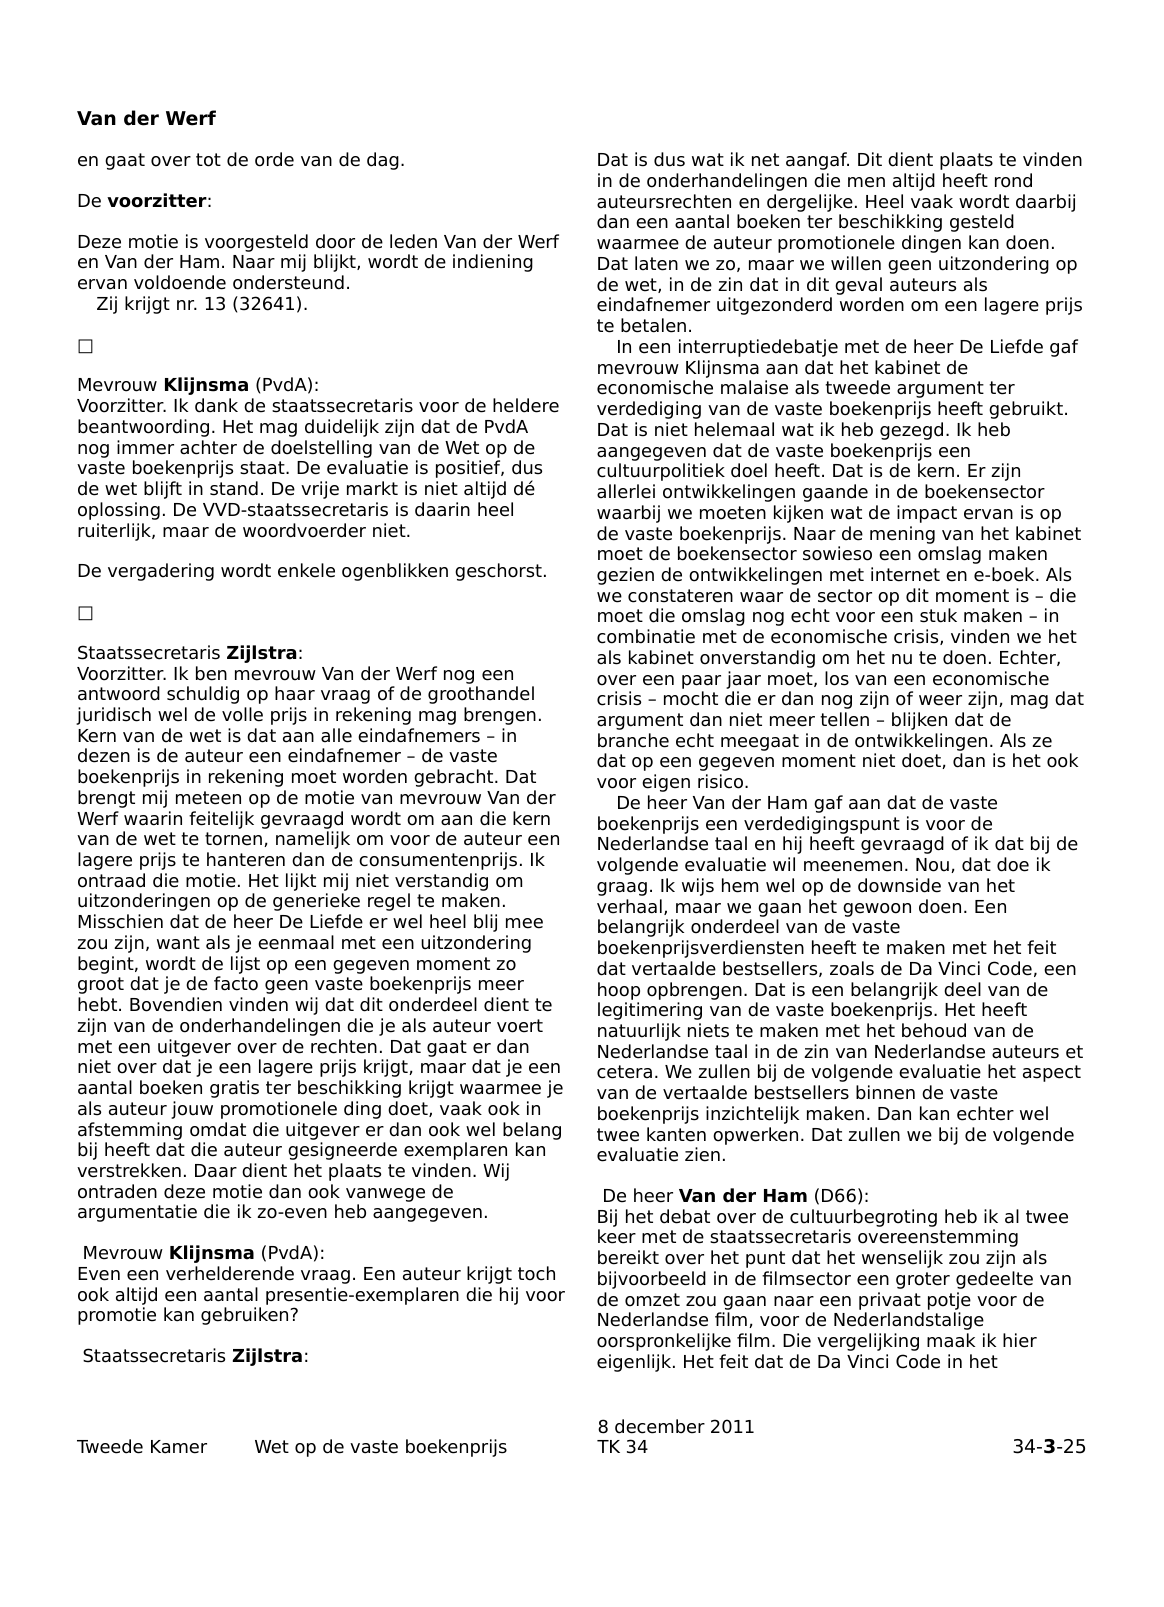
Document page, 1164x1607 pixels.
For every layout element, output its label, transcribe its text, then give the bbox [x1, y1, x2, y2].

text Even een verhelderende vraag. Een auteur krijgt toch ook altijd een aantal presentie-exemplaren die hij voor promotie kan gebruiken? [77, 1264, 567, 1326]
text Deze motie is voorgesteld door de leden Van der Werf en Van der Ham. Naar mij blijkt, wordt de indiening ervan voldoende ondersteund. [77, 232, 567, 294]
text De heer Van der Ham (D66): [596, 1186, 1087, 1207]
text Mevrouw Klijnsma (PvdA): [77, 375, 567, 396]
text □ [77, 334, 567, 355]
text Zij krijgt nr. 13 (32641). [77, 294, 567, 314]
text Voorzitter. Ik ben mevrouw Van der Werf nog een antwoord schuldig op haar vraag of de groothandel juridisch wel de volle prijs in rekening mag brengen. Kern van de wet is dat aan alle eindafnemers – in dezen is de auteur een eindafnemer – de vaste boekenprijs in rekening moet worden gebracht. Dat brengt mij meteen op de motie van mevrouw Van der Werf waarin feitelijk gevraagd wordt om aan die kern van de wet te tornen, namelijk om voor de auteur een lagere prijs te hanteren dan de consumentenprijs. Ik ontraad die motie. Het lijkt mij niet verstandig om uitzonderingen op de generieke regel te maken. Misschien dat de heer De Liefde er wel heel blij mee zou zijn, want als je eenmaal met een uitzondering begint, wordt de lijst op een gegeven moment zo groot dat je de facto geen vaste boekenprijs meer hebt. Bovendien vinden wij dat dit onderdeel dient te zijn van de onderhandelingen die je als auteur voert met een uitgever over de rechten. Dat gaat er dan niet over dat je een lagere prijs krijgt, maar dat je een aantal boeken gratis ter beschikking krijgt waarmee je als auteur jouw promotionele ding doet, vaak ook in afstemming omdat die uitgever er dan ook wel belang bij heeft dat die auteur gesigneerde exemplaren kan verstrekken. Daar dient het plaats te vinden. Wij ontraden deze motie dan ook vanwege de argumentatie die ik zo-even heb aangegeven. [77, 663, 567, 1223]
text Staatssecretaris Zijlstra: [77, 643, 567, 663]
text Voorzitter. Ik dank de staatssecretaris voor de heldere beantwoording. Het mag duidelijk zijn dat de PvdA nog immer achter de doelstelling van de Wet op de vaste boekenprijs staat. De evaluatie is positief, dus de wet blijft in stand. De vrije markt is niet altijd dé oplossing. De VVD-staatssecretaris is daarin heel ruiterlijk, maar de woordvoerder niet. [77, 396, 567, 541]
text In een interruptiedebatje met de heer De Liefde gaf mevrouw Klijnsma aan dat het kabinet de economische malaise als tweede argument ter verdediging van de vaste boekenprijs heeft gebruikt. Dat is niet helemaal wat ik heb gezegd. Ik heb aangegeven dat de vaste boekenprijs een cultuurpolitiek doel heeft. Dat is de kern. Er zijn allerlei ontwikkelingen gaande in de boekensector waarbij we moeten kijken wat de impact ervan is op de vaste boekenprijs. Naar de mening van het kabinet moet de boekensector sowieso een omslag maken gezien de ontwikkelingen met internet en e-boek. Als we constateren waar de sector op dit moment is – die moet die omslag nog echt voor een stuk maken – in combinatie met de economische crisis, vinden we het als kabinet onverstandig om het nu te doen. Echter, over een paar jaar moet, los van een economische crisis – mocht die er dan nog zijn of weer zijn, mag dat argument dan niet meer tellen – blijken dat de branche echt meegaat in de ontwikkelingen. Als ze dat op een gegeven moment niet doet, dan is het ook voor eigen risico. [596, 337, 1087, 793]
text □ [77, 602, 567, 623]
text De vergadering wordt enkele ogenblikken geschorst. [77, 561, 567, 582]
text Bij het debat over de cultuurbegroting heb ik al twee keer met de staatssecretaris overeenstemming bereikt over het punt dat het wenselijk zou zijn als bijvoorbeeld in de filmsector een groter gedeelte van de omzet zou gaan naar een privaat potje voor de Nederlandse film, voor de Nederlandstalige oorspronkelijke film. Die vergelijking maak ik hier eigenlijk. Het feit dat de Da Vinci Code in het [596, 1207, 1087, 1372]
text Dat is dus wat ik net aangaf. Dit dient plaats te vinden in de onderhandelingen die men altijd heeft rond auteursrechten en dergelijke. Heel vaak wordt daarbij dan een aantal boeken ter beschikking gesteld waarmee de auteur promotionele dingen kan doen. Dat laten we zo, maar we willen geen uitzondering op de wet, in de zin dat in dit geval auteurs als eindafnemer uitgezonderd worden om een lagere prijs te betalen. [596, 150, 1087, 337]
text Staatssecretaris Zijlstra: [77, 1346, 567, 1367]
text De voorzitter: [77, 191, 567, 212]
text De heer Van der Ham gaf aan dat de vaste boekenprijs een verdedigingspunt is voor de Nederlandse taal en hij heeft gevraagd of ik dat bij de volgende evaluatie wil meenemen. Nou, dat doe ik graag. Ik wijs hem wel op de downside van het verhaal, maar we gaan het gewoon doen. Een belangrijk onderdeel van de vaste boekenprijsverdiensten heeft te maken met het feit dat vertaalde bestsellers, zoals de Da Vinci Code, een hoop opbrengen. Dat is een belangrijk deel van de legitimering van de vaste boekenprijs. Het heeft natuurlijk niets te maken met het behoud van de Nederlandse taal in de zin van Nederlandse auteurs et cetera. We zullen bij de volgende evaluatie het aspect van de vertaalde bestsellers binnen de vaste boekenprijs inzichtelijk maken. Dan kan echter wel twee kanten opwerken. Dat zullen we bij de volgende evaluatie zien. [596, 793, 1087, 1166]
text en gaat over tot de orde van de dag. [77, 150, 567, 171]
text Mevrouw Klijnsma (PvdA): [77, 1243, 567, 1264]
